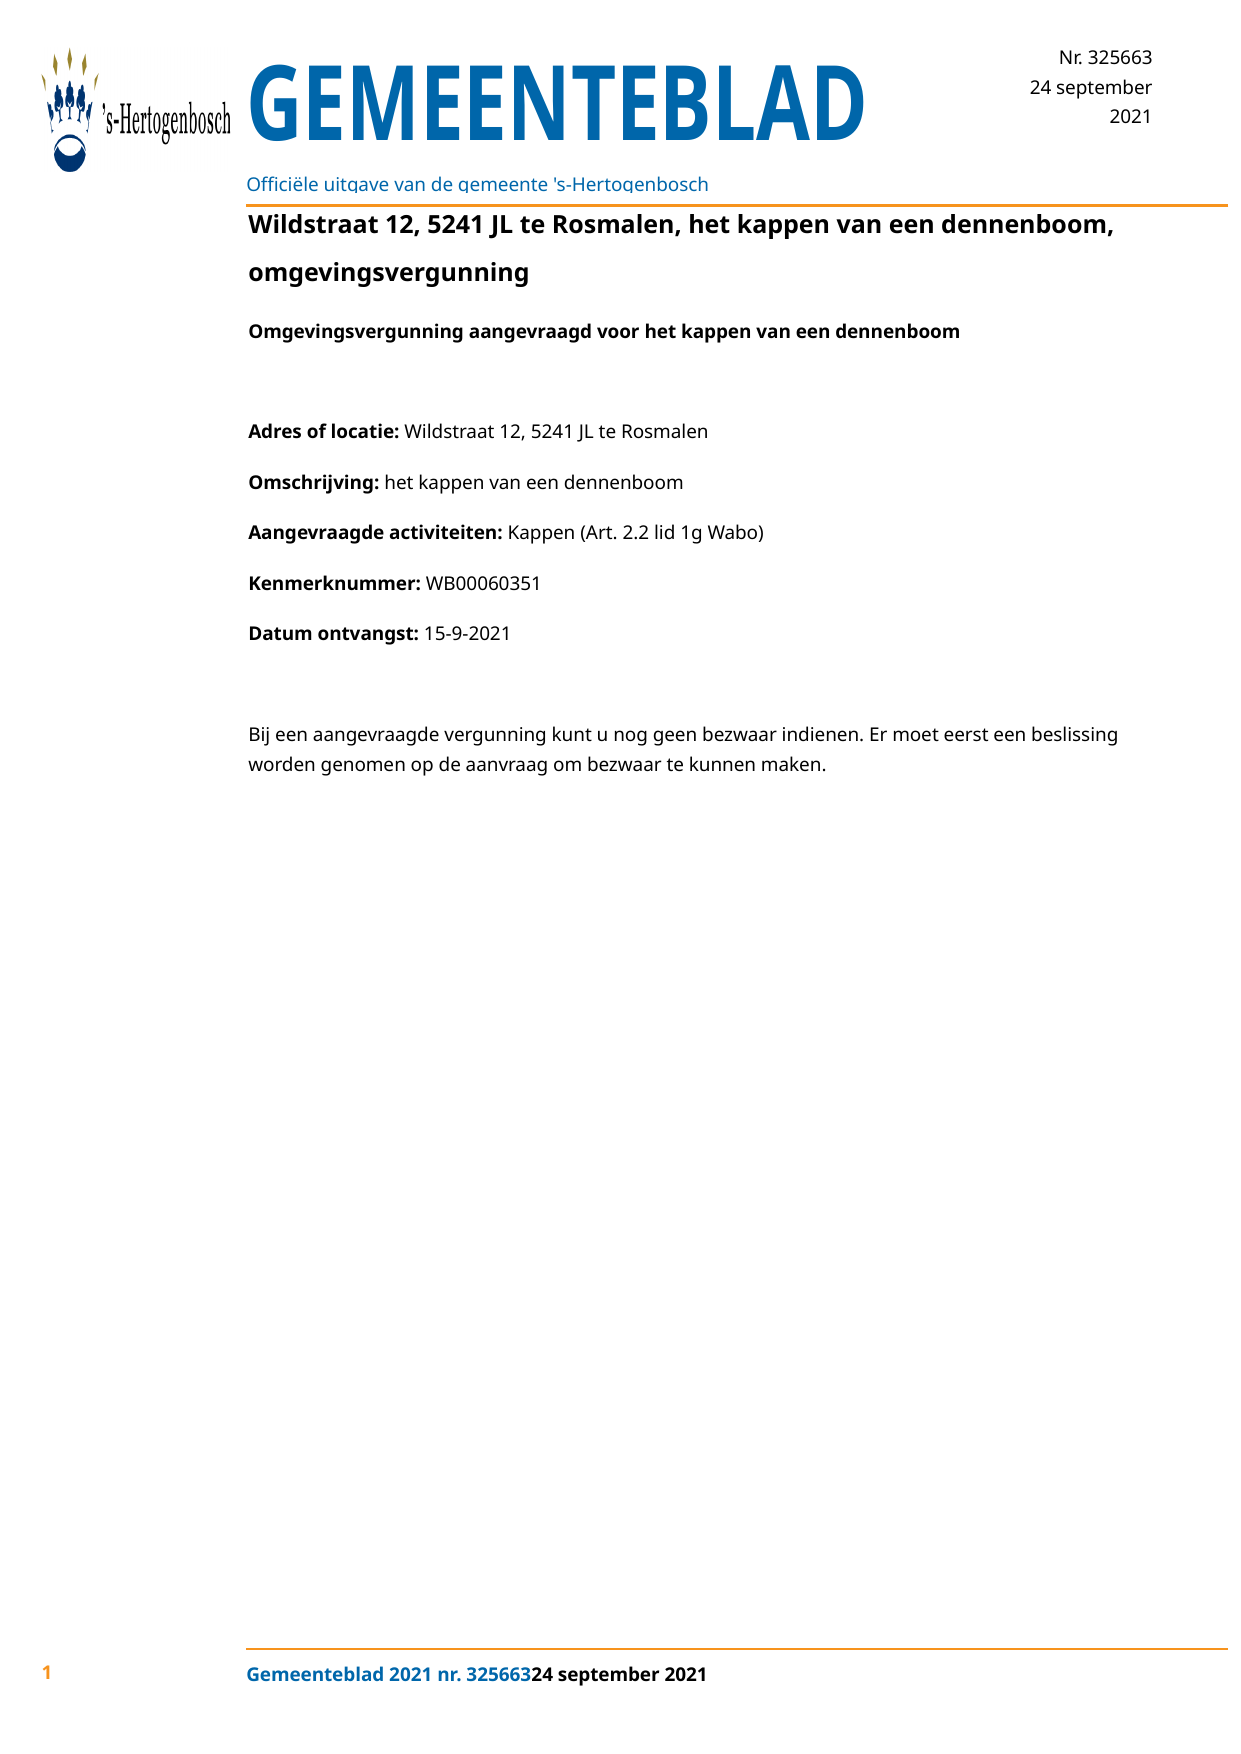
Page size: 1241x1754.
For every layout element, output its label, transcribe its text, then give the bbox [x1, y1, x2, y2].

text Adres of locatie: Wildstraat 12, 5241 JL te Rosmalen [248, 419, 1152, 444]
text Bij een aangevraagde vergunning kunt u nog geen bezwaar indienen. Er moet eerst een beslissing worden genomen op de aanvraag om bezwaar te kunnen maken. [248, 721, 1152, 777]
text Omgevingsvergunning aangevraagd voor het kappen van een dennenboom [248, 318, 1152, 344]
text Aangevraagde activiteiten: Kappen (Art. 2.2 lid 1g Wabo) [248, 519, 1152, 545]
text Kenmerknummer: WB00060351 [248, 570, 1152, 596]
picture [41, 47, 231, 172]
text Omschrijving: het kappen van een dennenboom [248, 469, 1152, 495]
text Wildstraat 12, 5241 JL te Rosmalen, het kappen van een dennenboom, omgevingsvergunning [248, 207, 1152, 288]
text Datum ontvangst: 15-9-2021 [248, 620, 1152, 646]
